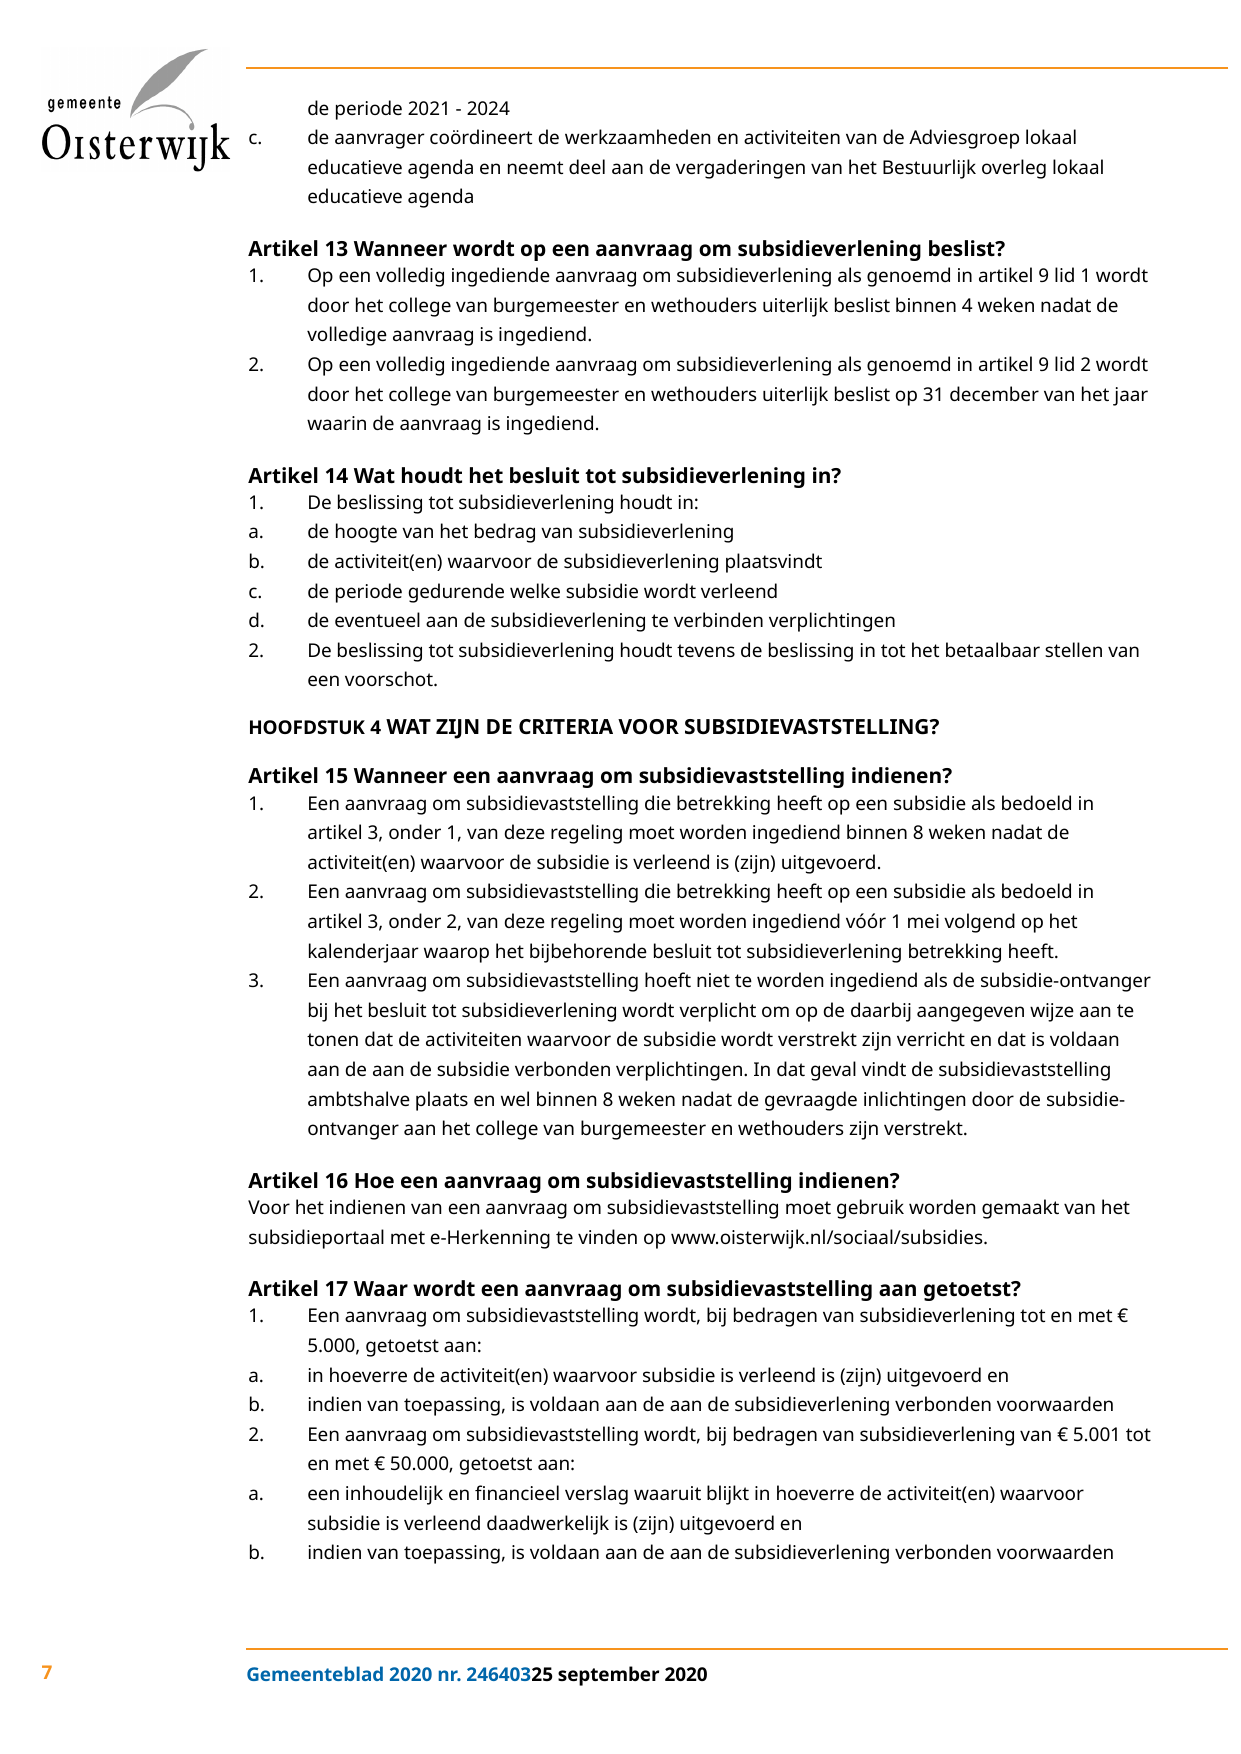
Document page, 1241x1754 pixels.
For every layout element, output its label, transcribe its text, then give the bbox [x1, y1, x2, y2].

list een inhoudelijk en financieel verslag waaruit blijkt in hoeverre de activiteit(en) waarvoor subsidie is verleend daadwerkelijk is (zijn) uitgevoerd en [248, 1480, 1152, 1536]
list Op een volledig ingediende aanvraag om subsidieverlening als genoemd in artikel 9 lid 1 wordt door het college van burgemeester en wethouders uiterlijk beslist binnen 4 weken nadat de volledige aanvraag is ingediend. [248, 262, 1152, 347]
list Een aanvraag om subsidievaststelling hoeft niet te worden ingediend als de subsidie-ontvanger bij het besluit tot subsidieverlening wordt verplicht om op de daarbij aangegeven wijze aan te tonen dat de activiteiten waarvoor de subsidie wordt verstrekt zijn verricht en dat is voldaan aan de aan de subsidie verbonden verplichtingen. In dat geval vindt de subsidievaststelling ambtshalve plaats en wel binnen 8 weken nadat de gevraagde inlichtingen door de subsidie-ontvanger aan het college van burgemeester en wethouders zijn verstrekt. [248, 967, 1152, 1141]
list De beslissing tot subsidieverlening houdt tevens de beslissing in tot het betaalbaar stellen van een voorschot. [248, 637, 1152, 692]
text Artikel 14 Wat houdt het besluit tot subsidieverlening in? [248, 461, 1152, 489]
text Artikel 17 Waar wordt een aanvraag om subsidievaststelling aan getoetst? [248, 1274, 1152, 1303]
text Voor het indienen van een aanvraag om subsidievaststelling moet gebruik worden gemaakt van het subsidieportaal met e-Herkenning te vinden op www.oisterwijk.nl/sociaal/subsidies. [248, 1194, 1152, 1249]
list de activiteit(en) waarvoor de subsidieverlening plaatsvindt [248, 548, 1152, 574]
text HOOFDSTUK 4 WAT ZIJN DE CRITERIA VOOR SUBSIDIEVASTSTELLING? [248, 712, 1152, 741]
list in hoeverre de activiteit(en) waarvoor subsidie is verleend is (zijn) uitgevoerd en [248, 1362, 1152, 1388]
list de periode 2021 - 2024 [248, 95, 1152, 121]
list indien van toepassing, is voldaan aan de aan de subsidieverlening verbonden voorwaarden [248, 1391, 1152, 1417]
list de aanvrager coördineert de werkzaamheden en activiteiten van de Adviesgroep lokaal educatieve agenda en neemt deel aan de vergaderingen van het Bestuurlijk overleg lokaal educatieve agenda [248, 124, 1152, 209]
list indien van toepassing, is voldaan aan de aan de subsidieverlening verbonden voorwaarden [248, 1539, 1152, 1565]
text Artikel 13 Wanneer wordt op een aanvraag om subsidieverlening beslist? [248, 234, 1152, 262]
list Een aanvraag om subsidievaststelling die betrekking heeft op een subsidie als bedoeld in artikel 3, onder 2, van deze regeling moet worden ingediend vóór 1 mei volgend op het kalenderjaar waarop het bijbehorende besluit tot subsidieverlening betrekking heeft. [248, 879, 1152, 964]
picture [41, 47, 231, 172]
text Artikel 16 Hoe een aanvraag om subsidievaststelling indienen? [248, 1166, 1152, 1194]
list Een aanvraag om subsidievaststelling wordt, bij bedragen van subsidieverlening van € 5.001 tot en met € 50.000, getoetst aan: [248, 1421, 1152, 1476]
list De beslissing tot subsidieverlening houdt in: [248, 489, 1152, 515]
list Een aanvraag om subsidievaststelling wordt, bij bedragen van subsidieverlening tot en met € 5.000, getoetst aan: [248, 1303, 1152, 1358]
list Op een volledig ingediende aanvraag om subsidieverlening als genoemd in artikel 9 lid 2 wordt door het college van burgemeester en wethouders uiterlijk beslist op 31 december van het jaar waarin de aanvraag is ingediend. [248, 351, 1152, 436]
list de eventueel aan de subsidieverlening te verbinden verplichtingen [248, 607, 1152, 633]
list Een aanvraag om subsidievaststelling die betrekking heeft op een subsidie als bedoeld in artikel 3, onder 1, van deze regeling moet worden ingediend binnen 8 weken nadat de activiteit(en) waarvoor de subsidie is verleend is (zijn) uitgevoerd. [248, 790, 1152, 875]
list de periode gedurende welke subsidie wordt verleend [248, 578, 1152, 604]
list de hoogte van het bedrag van subsidieverlening [248, 519, 1152, 544]
text Artikel 15 Wanneer een aanvraag om subsidievaststelling indienen? [248, 762, 1152, 790]
